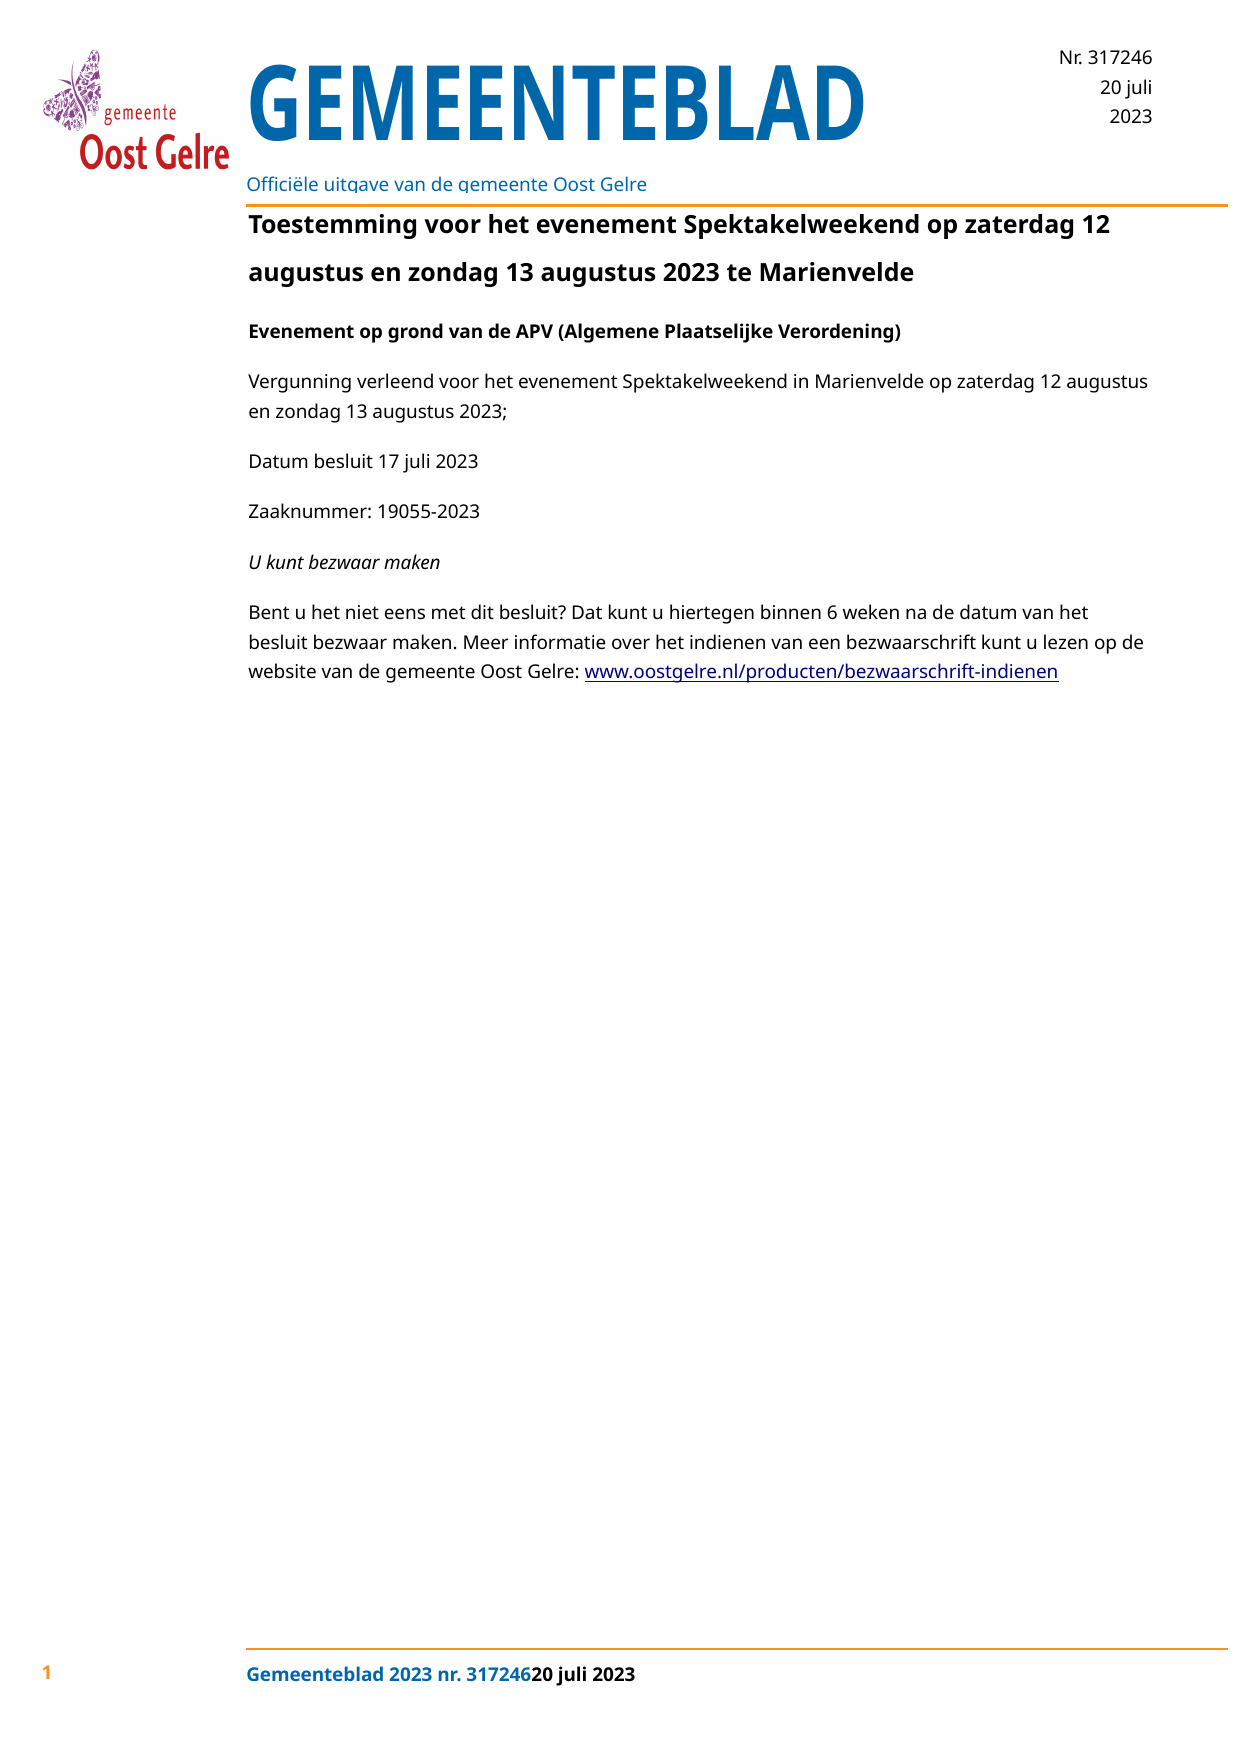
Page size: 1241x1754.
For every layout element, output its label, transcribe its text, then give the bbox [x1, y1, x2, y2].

text Toestemming voor het evenement Spektakelweekend op zaterdag 12 augustus en zondag 13 augustus 2023 te Marienvelde [248, 207, 1152, 288]
text Zaaknummer: 19055-2023 [248, 499, 1152, 524]
text Evenement op grond van de APV (Algemene Plaatselijke Verordening) [248, 318, 1152, 344]
text Vergunning verleend voor het evenement Spektakelweekend in Marienvelde op zaterdag 12 augustus en zondag 13 augustus 2023; [248, 368, 1152, 424]
text Datum besluit 17 juli 2023 [248, 448, 1152, 474]
text U kunt bezwaar maken [248, 549, 1152, 575]
picture [41, 47, 231, 172]
text Bent u het niet eens met dit besluit? Dat kunt u hiertegen binnen 6 weken na de datum van het besluit bezwaar maken. Meer informatie over het indienen van een bezwaarschrift kunt u lezen op de website van de gemeente Oost Gelre: www.oostgelre.nl/producten/bezwaarschrift-indienen [248, 599, 1152, 684]
